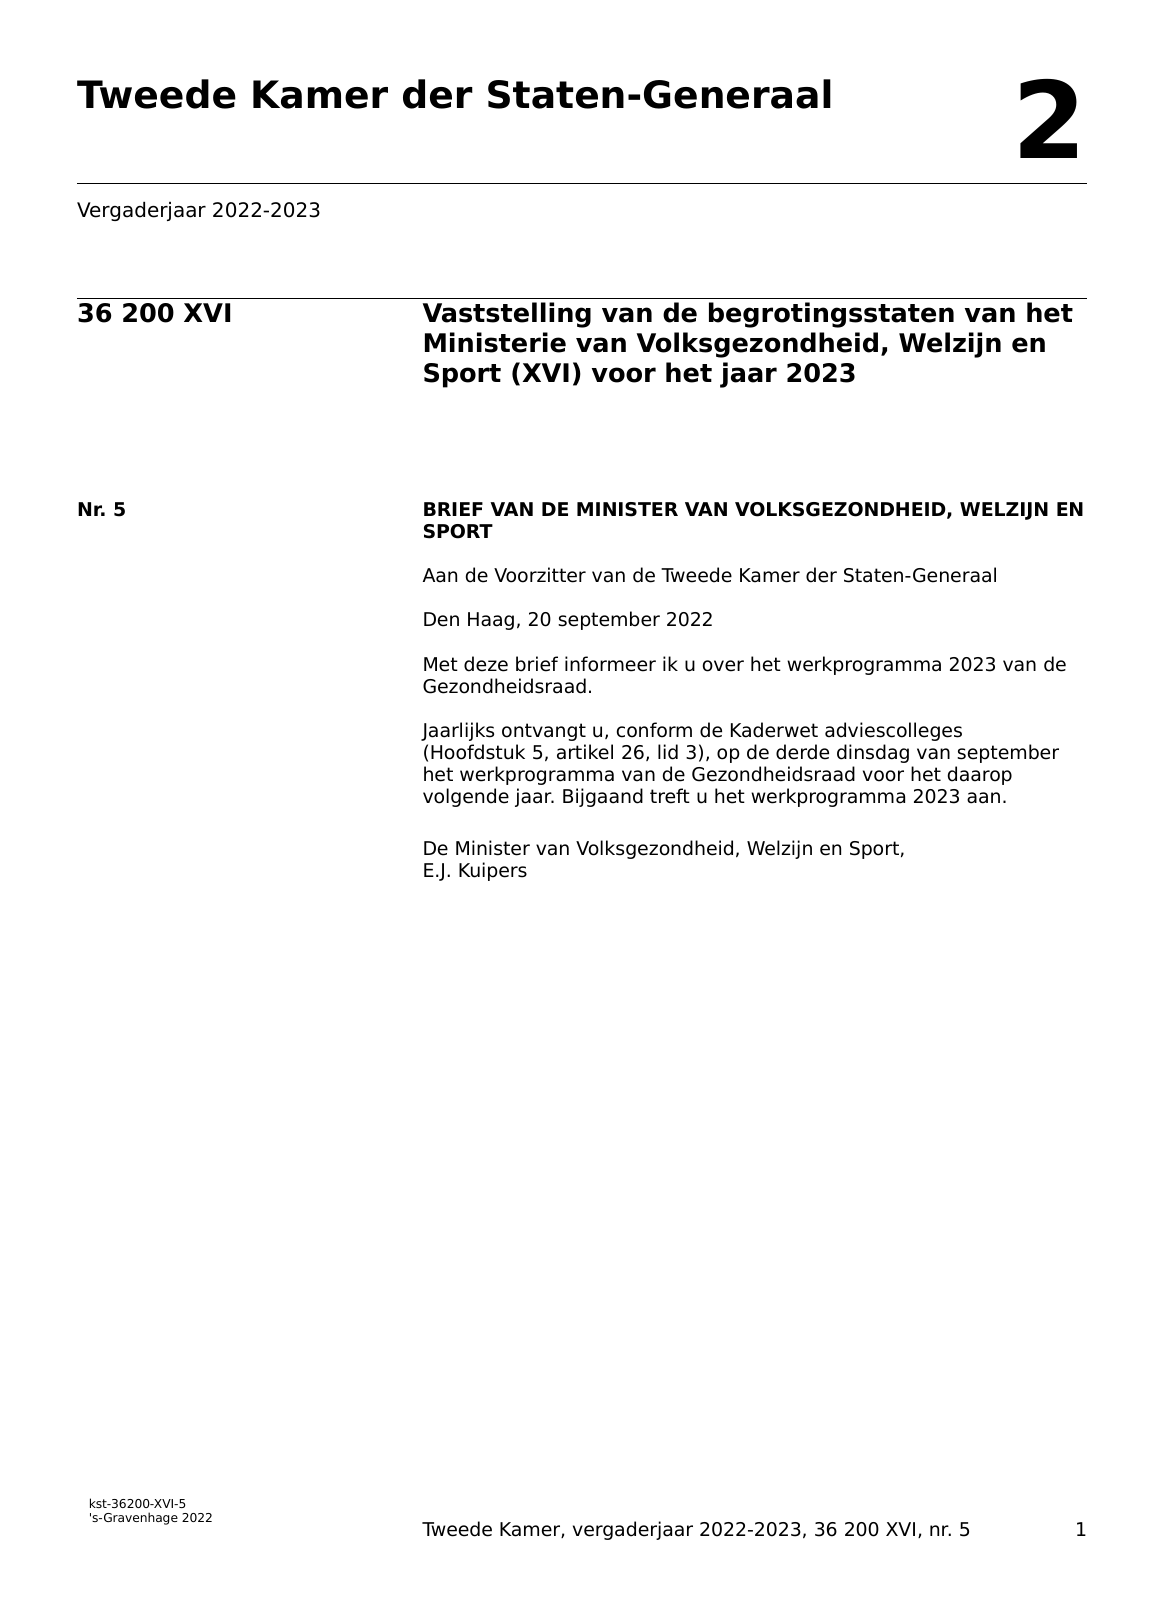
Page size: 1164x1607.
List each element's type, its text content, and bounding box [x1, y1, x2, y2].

table_header Tweede Kamer der Staten-Generaal [77, 59, 886, 183]
subtitle Nr. 5 BRIEF VAN DE MINISTER VAN VOLKSGEZONDHEID, WELZIJN EN SPORT [77, 499, 1087, 543]
text De Minister van Volksgezondheid, Welzijn en Sport, E.J. Kuipers [422, 838, 1087, 882]
text 's-Gravenhage 2022 [88, 1511, 323, 1525]
text Met deze brief informeer ik u over het werkprogramma 2023 van de Gezondheidsraad. [422, 653, 1087, 697]
text kst-36200-XVI-5 [88, 1497, 323, 1511]
table_header 2 [886, 59, 1087, 183]
text Aan de Voorzitter van de Tweede Kamer der Staten-Generaal [422, 565, 1087, 587]
text Den Haag, 20 september 2022 [422, 609, 1087, 631]
text Jaarlijks ontvangt u, conform de Kaderwet adviescolleges (Hoofdstuk 5, artikel 26, lid 3), op de derde dinsdag van september het werkprogramma van de Gezondheidsraad voor het daarop volgende jaar. Bijgaand treft u het werkprogramma 2023 aan. [422, 720, 1087, 808]
table_cell Vergaderjaar 2022-2023 [77, 184, 1087, 298]
subtitle 36 200 XVI Vaststelling van de begrotingsstaten van het Ministerie van Volksgezondheid, Welzijn en Sport (XVI) voor het jaar 2023 [77, 299, 1087, 388]
